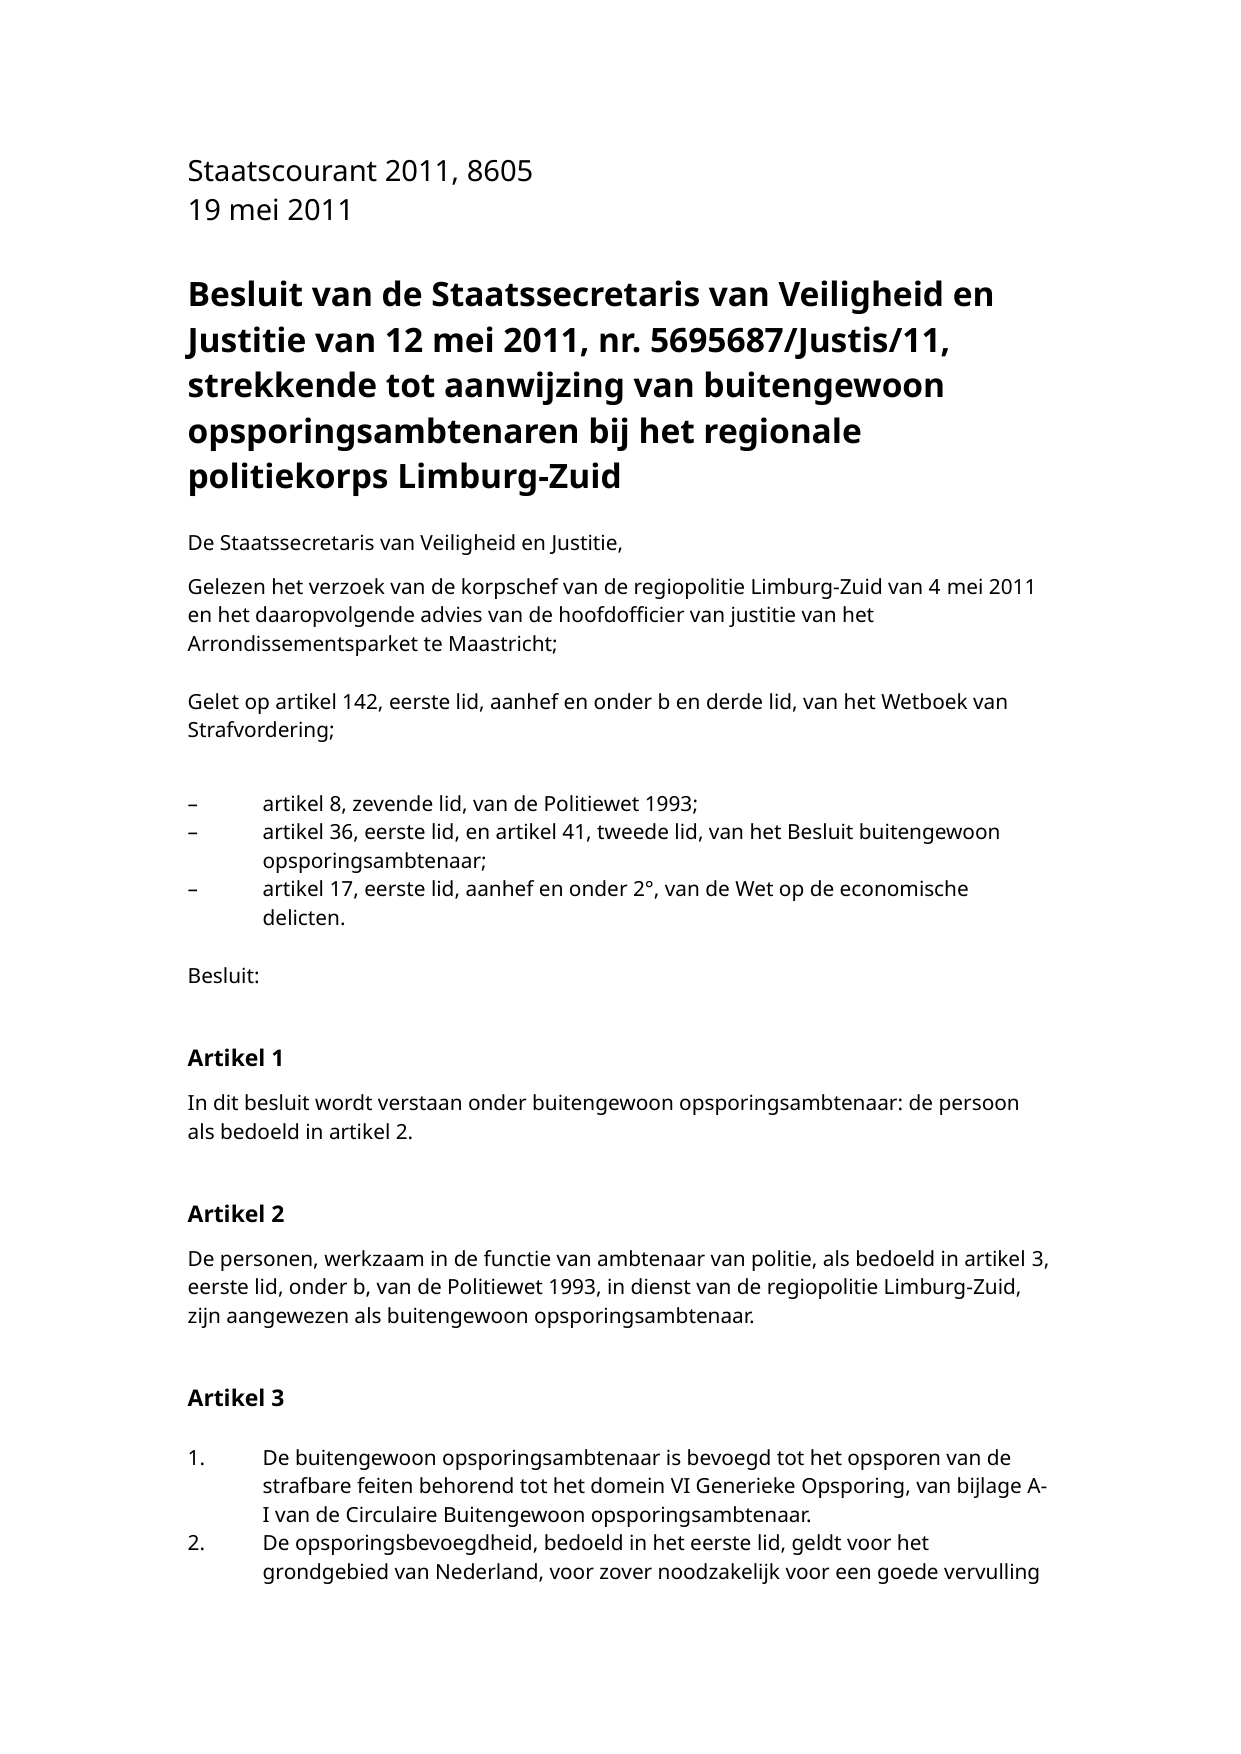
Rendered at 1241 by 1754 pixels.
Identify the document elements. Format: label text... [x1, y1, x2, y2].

text Staatscourant 2011, 8605 [187, 150, 1053, 190]
text Gelet op artikel 142, eerste lid, aanhef en onder b en derde lid, van het Wetboek van Strafvordering; [187, 687, 1053, 744]
subtitle Artikel 2 [187, 1198, 1053, 1229]
list artikel 36, eerste lid, en artikel 41, tweede lid, van het Besluit buitengewoon opsporingsambtenaar; [187, 817, 1053, 874]
text De personen, werkzaam in de functie van ambtenaar van politie, als bedoeld in artikel 3, eerste lid, onder b, van de Politiewet 1993, in dienst van de regiopolitie Limburg-Zuid, zijn aangewezen als buitengewoon opsporingsambtenaar. [187, 1244, 1053, 1329]
text Besluit: [187, 961, 1053, 990]
text 19 mei 2011 [187, 190, 1053, 229]
list artikel 17, eerste lid, aanhef en onder 2°, van de Wet op de economische delicten. [187, 874, 1053, 931]
subtitle Artikel 3 [187, 1382, 1053, 1413]
text In dit besluit wordt verstaan onder buitengewoon opsporingsambtenaar: de persoon als bedoeld in artikel 2. [187, 1088, 1053, 1145]
text Gelezen het verzoek van de korpschef van de regiopolitie Limburg-Zuid van 4 mei 2011 en het daaropvolgende advies van de hoofdofficier van justitie van het Arrondissementsparket te Maastricht; [187, 572, 1053, 657]
list De buitengewoon opsporingsambtenaar is bevoegd tot het opsporen van de strafbare feiten behorend tot het domein VI Generieke Opsporing, van bijlage A-I van de Circulaire Buitengewoon opsporingsambtenaar. [187, 1443, 1053, 1528]
text De Staatssecretaris van Veiligheid en Justitie, [187, 528, 1053, 557]
subtitle Besluit van de Staatssecretaris van Veiligheid en Justitie van 12 mei 2011, nr. 5695687/Justis/11, strekkende tot aanwijzing van buitengewoon opsporingsambtenaren bij het regionale politiekorps Limburg-Zuid [187, 271, 1053, 498]
list De opsporingsbevoegdheid, bedoeld in het eerste lid, geldt voor het grondgebied van Nederland, voor zover noodzakelijk voor een goede vervulling [187, 1528, 1053, 1585]
list artikel 8, zevende lid, van de Politiewet 1993; [187, 789, 1053, 817]
subtitle Artikel 1 [187, 1042, 1053, 1073]
